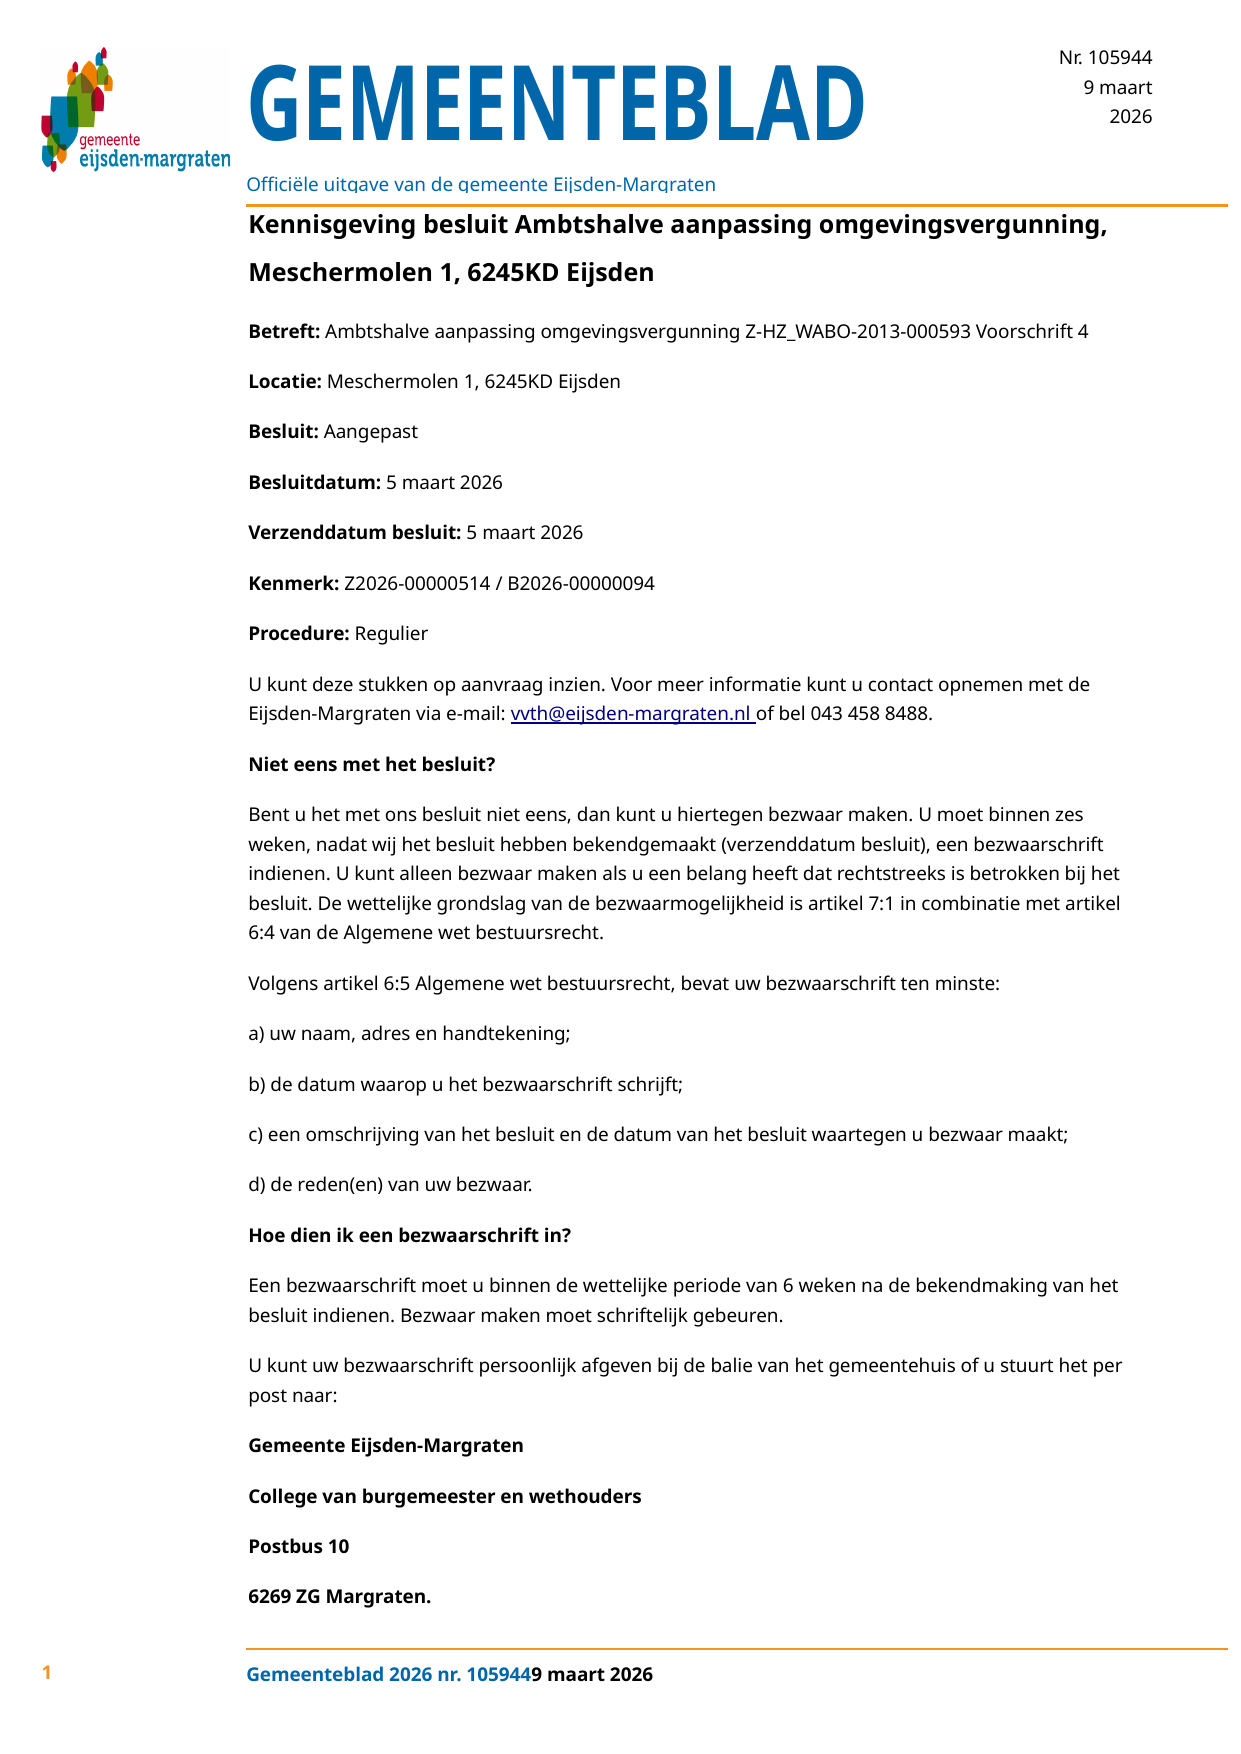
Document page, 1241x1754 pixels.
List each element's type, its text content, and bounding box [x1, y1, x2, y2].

text Kennisgeving besluit Ambtshalve aanpassing omgevingsvergunning, Meschermolen 1, 6245KD Eijsden [248, 207, 1152, 288]
text Hoe dien ik een bezwaarschrift in? [248, 1222, 1152, 1248]
text Postbus 10 [248, 1533, 1152, 1559]
text c) een omschrijving van het besluit en de datum van het besluit waartegen u bezwaar maakt; [248, 1121, 1152, 1147]
text Procedure: Regulier [248, 620, 1152, 646]
text b) de datum waarop u het bezwaarschrift schrijft; [248, 1071, 1152, 1097]
text Kenmerk: Z2026-00000514 / B2026-00000094 [248, 570, 1152, 596]
text 6269 ZG Margraten. [248, 1584, 1152, 1609]
text Volgens artikel 6:5 Algemene wet bestuursrecht, bevat uw bezwaarschrift ten minste: [248, 970, 1152, 996]
text Niet eens met het besluit? [248, 751, 1152, 777]
text Locatie: Meschermolen 1, 6245KD Eijsden [248, 368, 1152, 394]
text Betreft: Ambtshalve aanpassing omgevingsvergunning Z-HZ_WABO-2013-000593 Voorschrift 4 [248, 318, 1152, 344]
text U kunt deze stukken op aanvraag inzien. Voor meer informatie kunt u contact opnemen met de Eijsden-Margraten via e-mail: vvth@eijsden-margraten.nl of bel 043 458 8488. [248, 671, 1152, 726]
text Bent u het met ons besluit niet eens, dan kunt u hiertegen bezwaar maken. U moet binnen zes weken, nadat wij het besluit hebben bekendgemaakt (verzenddatum besluit), een bezwaarschrift indienen. U kunt alleen bezwaar maken als u een belang heeft dat rechtstreeks is betrokken bij het besluit. De wettelijke grondslag van de bezwaarmogelijkheid is artikel 7:1 in combinatie met artikel 6:4 van de Algemene wet bestuursrecht. [248, 801, 1152, 945]
text Een bezwaarschrift moet u binnen de wettelijke periode van 6 weken na de bekendmaking van het besluit indienen. Bezwaar maken moet schriftelijk gebeuren. [248, 1272, 1152, 1328]
text College van burgemeester en wethouders [248, 1483, 1152, 1509]
text Verzenddatum besluit: 5 maart 2026 [248, 519, 1152, 545]
picture [41, 47, 231, 172]
text Besluit: Aangepast [248, 419, 1152, 444]
text Besluitdatum: 5 maart 2026 [248, 469, 1152, 495]
text d) de reden(en) van uw bezwaar. [248, 1172, 1152, 1197]
text Gemeente Eijsden-Margraten [248, 1432, 1152, 1458]
text U kunt uw bezwaarschrift persoonlijk afgeven bij de balie van het gemeentehuis of u stuurt het per post naar: [248, 1352, 1152, 1408]
text a) uw naam, adres en handtekening; [248, 1020, 1152, 1046]
